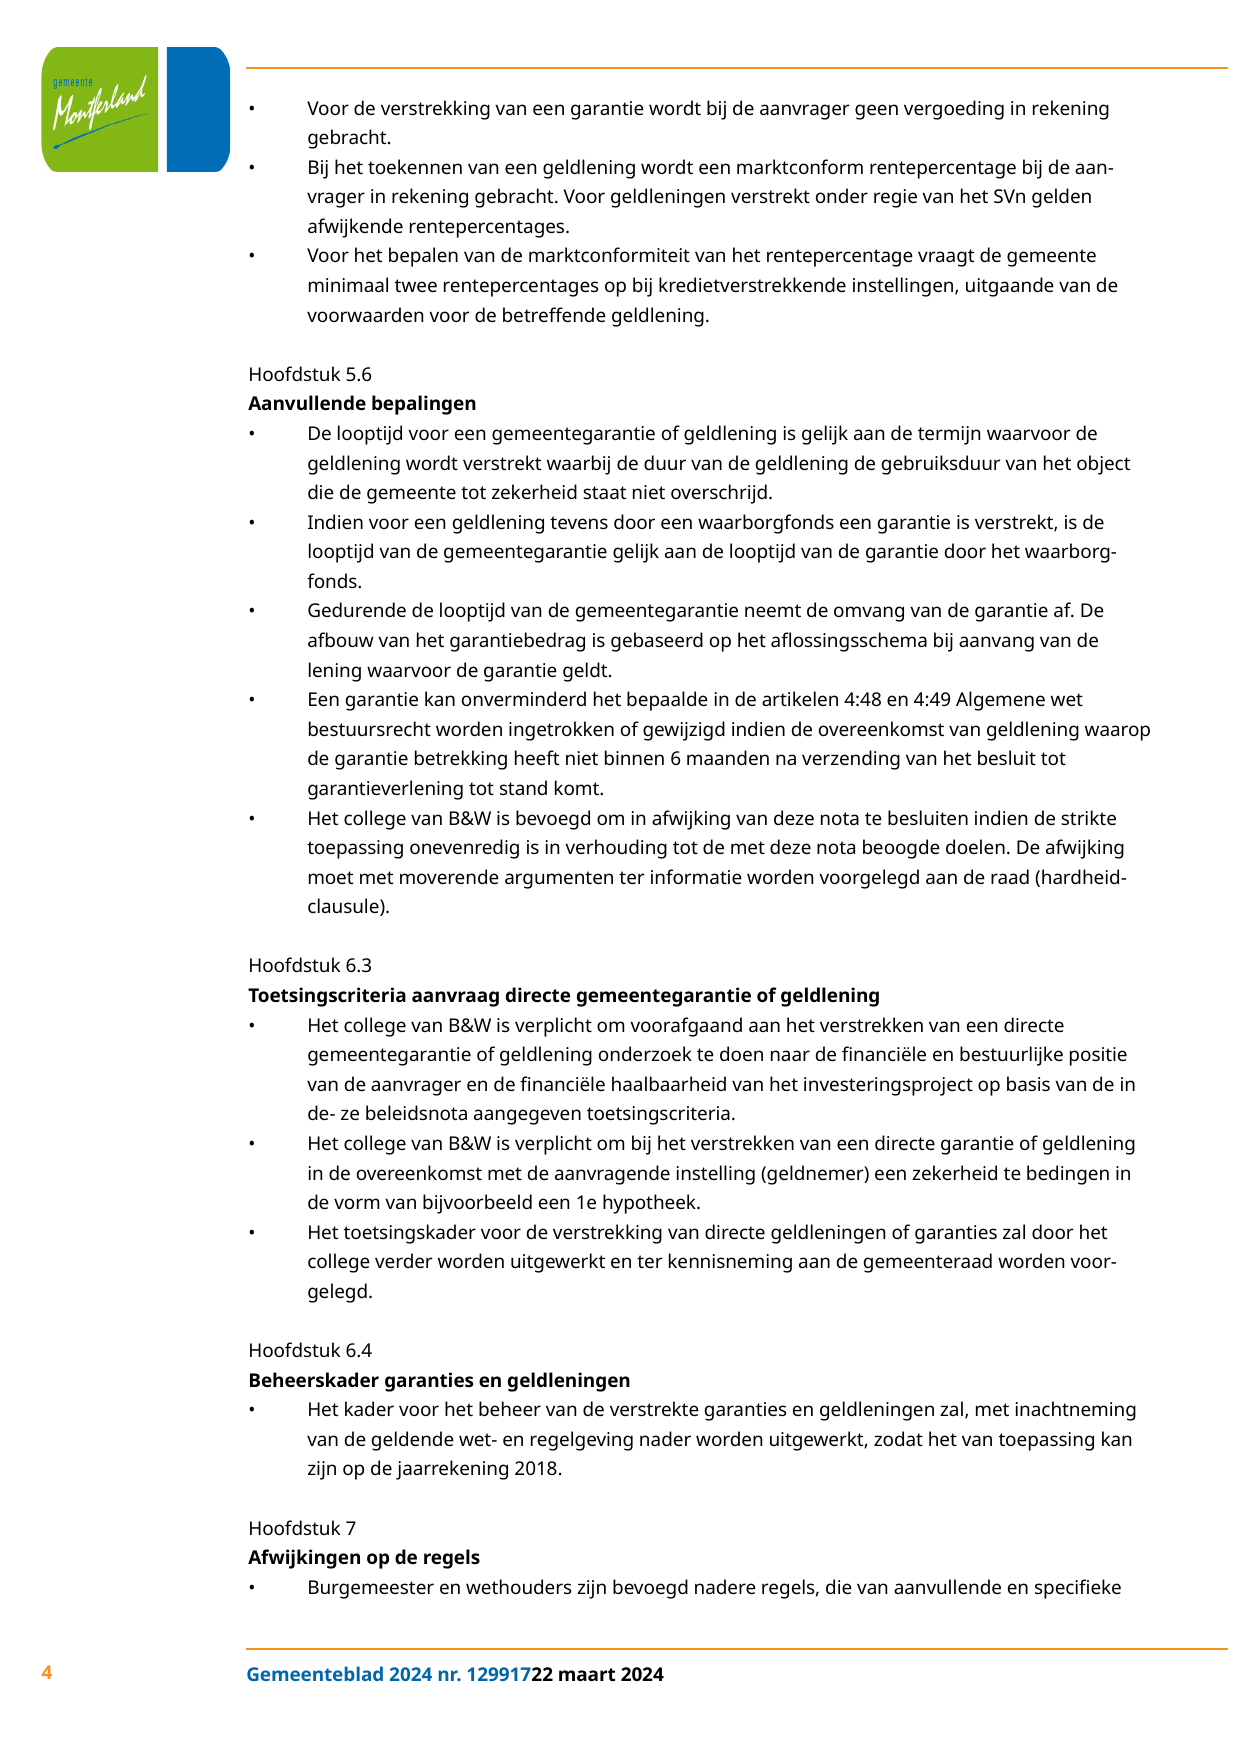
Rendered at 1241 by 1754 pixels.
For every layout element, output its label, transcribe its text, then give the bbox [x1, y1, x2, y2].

list De looptijd voor een gemeentegarantie of geldlening is gelijk aan de termijn waarvoor de geldlening wordt verstrekt waarbij de duur van de geldlening de gebruiksduur van het object die de gemeente tot zekerheid staat niet overschrijd. [248, 420, 1152, 505]
text Toetsingscriteria aanvraag directe gemeentegarantie of geldlening [248, 982, 1152, 1008]
text Beheerskader garanties en geldleningen [248, 1367, 1152, 1393]
list Indien voor een geldlening tevens door een waarborgfonds een garantie is verstrekt, is de looptijd van de gemeentegarantie gelijk aan de looptijd van de garantie door het waarborg- fonds. [248, 509, 1152, 594]
text Aanvullende bepalingen [248, 391, 1152, 416]
list Het college van B&W is bevoegd om in afwijking van deze nota te besluiten indien de strikte toepassing onevenredig is in verhouding tot de met deze nota beoogde doelen. De afwijking moet met moverende argumenten ter informatie worden voorgelegd aan de raad (hardheid- clausule). [248, 805, 1152, 919]
list Gedurende de looptijd van de gemeentegarantie neemt de omvang van de garantie af. De afbouw van het garantiebedrag is gebaseerd op het aflossingsschema bij aanvang van de lening waarvoor de garantie geldt. [248, 598, 1152, 683]
list Voor het bepalen van de marktconformiteit van het rentepercentage vraagt de gemeente minimaal twee rentepercentages op bij kredietverstrekkende instellingen, uitgaande van de voorwaarden voor de betreffende geldlening. [248, 243, 1152, 328]
list bestuursrecht worden ingetrokken of gewijzigd indien de overeenkomst van geldlening waarop de garantie betrekking heeft niet binnen 6 maanden na verzending van het besluit tot garantieverlening tot stand komt. [248, 716, 1152, 801]
list Bij het toekennen van een geldlening wordt een marktconform rentepercentage bij de aan- vrager in rekening gebracht. Voor geldleningen verstrekt onder regie van het SVn gelden afwijkende rentepercentages. [248, 154, 1152, 239]
picture [41, 47, 231, 172]
list Het toetsingskader voor de verstrekking van directe geldleningen of garanties zal door het college verder worden uitgewerkt en ter kennisneming aan de gemeenteraad worden voor- gelegd. [248, 1219, 1152, 1304]
text Afwijkingen op de regels [248, 1544, 1152, 1570]
text Hoofdstuk 6.4 [248, 1337, 1152, 1363]
list Voor de verstrekking van een garantie wordt bij de aanvrager geen vergoeding in rekening gebracht. [248, 95, 1152, 150]
text Hoofdstuk 5.6 [248, 361, 1152, 387]
text Hoofdstuk 6.3 [248, 953, 1152, 978]
text Hoofdstuk 7 [248, 1515, 1152, 1541]
list Het college van B&W is verplicht om bij het verstrekken van een directe garantie of geldlening in de overeenkomst met de aanvragende instelling (geldnemer) een zekerheid te bedingen in de vorm van bijvoorbeeld een 1e hypotheek. [248, 1130, 1152, 1215]
list Het kader voor het beheer van de verstrekte garanties en geldleningen zal, met inachtneming van de geldende wet- en regelgeving nader worden uitgewerkt, zodat het van toepassing kan zijn op de jaarrekening 2018. [248, 1396, 1152, 1481]
list Burgemeester en wethouders zijn bevoegd nadere regels, die van aanvullende en specifieke [248, 1574, 1152, 1600]
list Een garantie kan onverminderd het bepaalde in de artikelen 4:48 en 4:49 Algemene wet [248, 686, 1152, 712]
list Het college van B&W is verplicht om voorafgaand aan het verstrekken van een directe gemeentegarantie of geldlening onderzoek te doen naar de financiële en bestuurlijke positie van de aanvrager en de financiële haalbaarheid van het investeringsproject op basis van de in de- ze beleidsnota aangegeven toetsingscriteria. [248, 1012, 1152, 1126]
